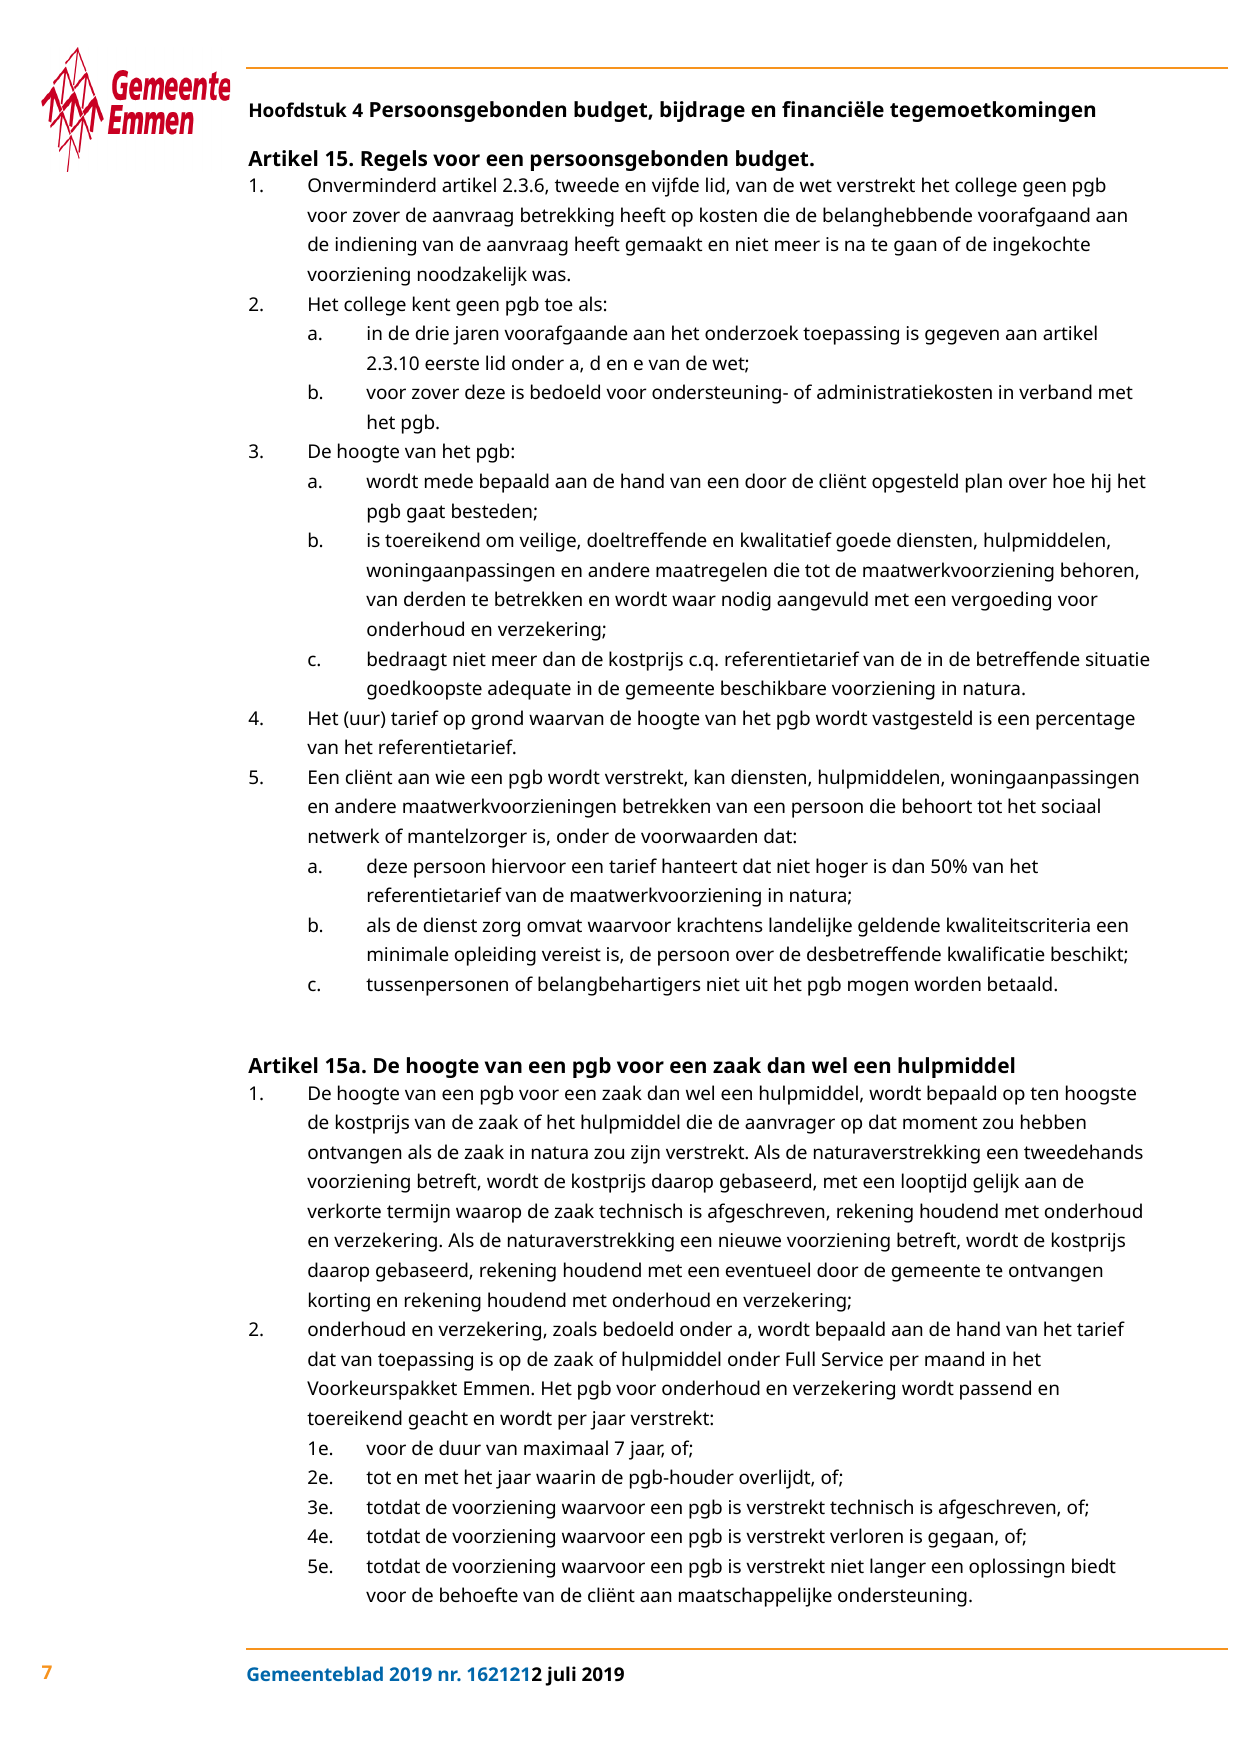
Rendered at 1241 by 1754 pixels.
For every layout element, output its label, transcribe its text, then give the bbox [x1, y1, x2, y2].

list tussenpersonen of belangbehartigers niet uit het pgb mogen worden betaald. [307, 971, 1152, 997]
list totdat de voorziening waarvoor een pgb is verstrekt verloren is gegaan, of; [307, 1523, 1152, 1549]
list totdat de voorziening waarvoor een pgb is verstrekt niet langer een oplossingn biedt voor de behoefte van de cliënt aan maatschappelijke ondersteuning. [307, 1553, 1152, 1608]
list totdat de voorziening waarvoor een pgb is verstrekt technisch is afgeschreven, of; [307, 1494, 1152, 1519]
list De hoogte van het pgb: [248, 439, 1152, 464]
list deze persoon hiervoor een tarief hanteert dat niet hoger is dan 50% van het referentietarief van de maatwerkvoorziening in natura; [307, 853, 1152, 908]
list Het college kent geen pgb toe als: [248, 291, 1152, 317]
text Artikel 15a. De hoogte van een pgb voor een zaak dan wel een hulpmiddel [248, 1051, 1152, 1080]
list tot en met het jaar waarin de pgb-houder overlijdt, of; [307, 1464, 1152, 1490]
list bedraagt niet meer dan de kostprijs c.q. referentietarief van de in de betreffende situatie goedkoopste adequate in de gemeente beschikbare voorziening in natura. [307, 646, 1152, 701]
list voor zover deze is bedoeld voor ondersteuning- of administratiekosten in verband met het pgb. [307, 379, 1152, 435]
list De hoogte van een pgb voor een zaak dan wel een hulpmiddel, wordt bepaald op ten hoogste de kostprijs van de zaak of het hulpmiddel die de aanvrager op dat moment zou hebben ontvangen als de zaak in natura zou zijn verstrekt. Als de naturaverstrekking een tweedehands voorziening betreft, wordt de kostprijs daarop gebaseerd, met een looptijd gelijk aan de verkorte termijn waarop de zaak technisch is afgeschreven, rekening houdend met onderhoud en verzekering. Als de naturaverstrekking een nieuwe voorziening betreft, wordt de kostprijs daarop gebaseerd, rekening houdend met een eventueel door de gemeente te ontvangen korting en rekening houdend met onderhoud en verzekering; [248, 1080, 1152, 1312]
list is toereikend om veilige, doeltreffende en kwalitatief goede diensten, hulpmiddelen, woningaanpassingen en andere maatregelen die tot de maatwerkvoorziening behoren, van derden te betrekken en wordt waar nodig aangevuld met een vergoeding voor onderhoud en verzekering; [307, 527, 1152, 642]
text Artikel 15. Regels voor een persoonsgebonden budget. [248, 144, 1152, 172]
list Het (uur) tarief op grond waarvan de hoogte van het pgb wordt vastgesteld is een percentage van het referentietarief. [248, 705, 1152, 760]
list onderhoud en verzekering, zoals bedoeld onder a, wordt bepaald aan de hand van het tarief dat van toepassing is op de zaak of hulpmiddel onder Full Service per maand in het Voorkeurspakket Emmen. Het pgb voor onderhoud en verzekering wordt passend en toereikend geacht en wordt per jaar verstrekt: [248, 1316, 1152, 1431]
list als de dienst zorg omvat waarvoor krachtens landelijke geldende kwaliteitscriteria een minimale opleiding vereist is, de persoon over de desbetreffende kwalificatie beschikt; [307, 912, 1152, 967]
list Een cliënt aan wie een pgb wordt verstrekt, kan diensten, hulpmiddelen, woningaanpassingen en andere maatwerkvoorzieningen betrekken van een persoon die behoort tot het sociaal netwerk of mantelzorger is, onder de voorwaarden dat: [248, 764, 1152, 849]
list Onverminderd artikel 2.3.6, tweede en vijfde lid, van de wet verstrekt het college geen pgb voor zover de aanvraag betrekking heeft op kosten die de belanghebbende voorafgaand aan de indiening van de aanvraag heeft gemaakt en niet meer is na te gaan of de ingekochte voorziening noodzakelijk was. [248, 172, 1152, 287]
list in de drie jaren voorafgaande aan het onderzoek toepassing is gegeven aan artikel 2.3.10 eerste lid onder a, d en e van de wet; [307, 320, 1152, 376]
list voor de duur van maximaal 7 jaar, of; [307, 1435, 1152, 1460]
list wordt mede bepaald aan de hand van een door de cliënt opgesteld plan over hoe hij het pgb gaat besteden; [307, 468, 1152, 524]
text Hoofdstuk 4 Persoonsgebonden budget, bijdrage en financiële tegemoetkomingen [248, 95, 1152, 123]
picture [41, 47, 231, 172]
